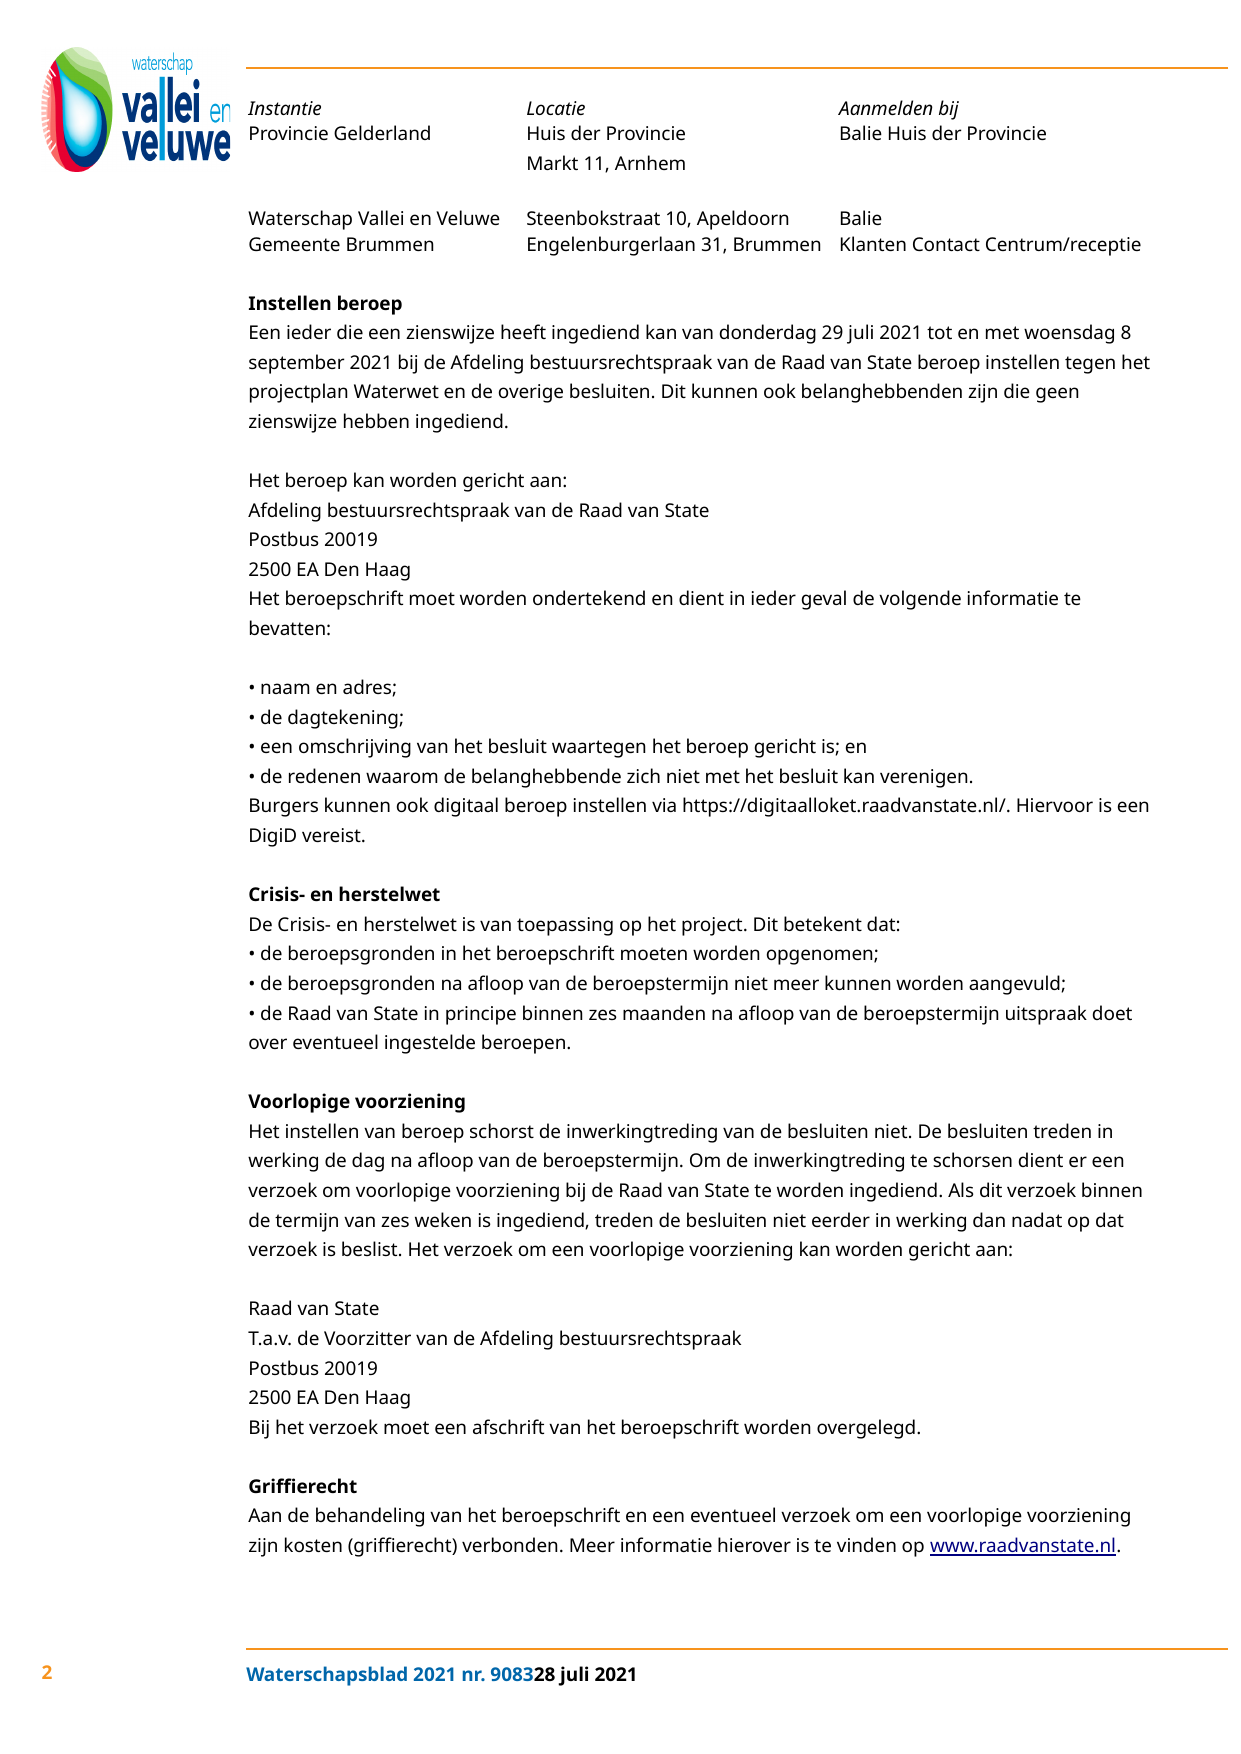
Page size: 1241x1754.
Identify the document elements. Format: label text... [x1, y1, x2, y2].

text • de dagtekening; [248, 704, 1152, 729]
text Crisis- en herstelwet [248, 881, 1152, 907]
text Een ieder die een zienswijze heeft ingediend kan van donderdag 29 juli 2021 tot en met woensdag 8 september 2021 bij de Afdeling bestuursrechtspraak van de Raad van State beroep instellen tegen het projectplan Waterwet en de overige besluiten. Dit kunnen ook belanghebbenden zijn die geen zienswijze hebben ingediend. [248, 319, 1152, 434]
text Het beroep kan worden gericht aan: [248, 467, 1152, 493]
text • de redenen waarom de belanghebbende zich niet met het besluit kan verenigen. [248, 763, 1152, 789]
table_cell Balie Huis der Provincie [839, 121, 1152, 205]
table_cell Gemeente Brummen [248, 231, 526, 257]
text Afdeling bestuursrechtspraak van de Raad van State [248, 497, 1152, 522]
text 2500 EA Den Haag [248, 556, 1152, 582]
text Raad van State [248, 1296, 1152, 1321]
text 2500 EA Den Haag [248, 1384, 1152, 1410]
table_cell Steenbokstraat 10, Apeldoorn [526, 205, 839, 231]
text • de beroepsgronden in het beroepschrift moeten worden opgenomen; [248, 941, 1152, 966]
table_cell Huis der Provincie Markt 11, Arnhem [526, 121, 839, 205]
table_cell Waterschap Vallei en Veluwe [248, 205, 526, 231]
text Voorlopige voorziening [248, 1088, 1152, 1114]
text Bij het verzoek moet een afschrift van het beroepschrift worden overgelegd. [248, 1414, 1152, 1439]
text • de Raad van State in principe binnen zes maanden na afloop van de beroepstermijn uitspraak doet over eventueel ingestelde beroepen. [248, 1000, 1152, 1055]
text Het beroepschrift moet worden ondertekend en dient in ieder geval de volgende informatie te bevatten: [248, 586, 1152, 641]
table_header Instantie [248, 95, 526, 121]
text Griffierecht [248, 1473, 1152, 1499]
table_cell Balie [839, 205, 1152, 231]
text • naam en adres; [248, 674, 1152, 700]
table_cell Klanten Contact Centrum/receptie [839, 231, 1152, 257]
text Postbus 20019 [248, 1355, 1152, 1380]
text Aan de behandeling van het beroepschrift en een eventueel verzoek om een voorlopige voorziening zijn kosten (griffierecht) verbonden. Meer informatie hierover is te vinden op www.raadvanstate.nl. [248, 1503, 1152, 1558]
picture [41, 47, 231, 172]
text T.a.v. de Voorzitter van de Afdeling bestuursrechtspraak [248, 1325, 1152, 1351]
table_header Aanmelden bij [839, 95, 1152, 121]
text Burgers kunnen ook digitaal beroep instellen via https://digitaalloket.raadvanstate.nl/. Hiervoor is een DigiD vereist. [248, 793, 1152, 848]
table_cell Engelenburgerlaan 31, Brummen [526, 231, 839, 257]
table_header Locatie [526, 95, 839, 121]
text De Crisis- en herstelwet is van toepassing op het project. Dit betekent dat: [248, 911, 1152, 937]
text • de beroepsgronden na afloop van de beroepstermijn niet meer kunnen worden aangevuld; [248, 970, 1152, 996]
text Het instellen van beroep schorst de inwerkingtreding van de besluiten niet. De besluiten treden in werking de dag na afloop van de beroepstermijn. Om de inwerkingtreding te schorsen dient er een verzoek om voorlopige voorziening bij de Raad van State te worden ingediend. Als dit verzoek binnen de termijn van zes weken is ingediend, treden de besluiten niet eerder in werking dan nadat op dat verzoek is beslist. Het verzoek om een voorlopige voorziening kan worden gericht aan: [248, 1118, 1152, 1262]
table_cell Provincie Gelderland [248, 121, 526, 205]
text Instellen beroep [248, 290, 1152, 315]
text Postbus 20019 [248, 526, 1152, 552]
text • een omschrijving van het besluit waartegen het beroep gericht is; en [248, 733, 1152, 759]
